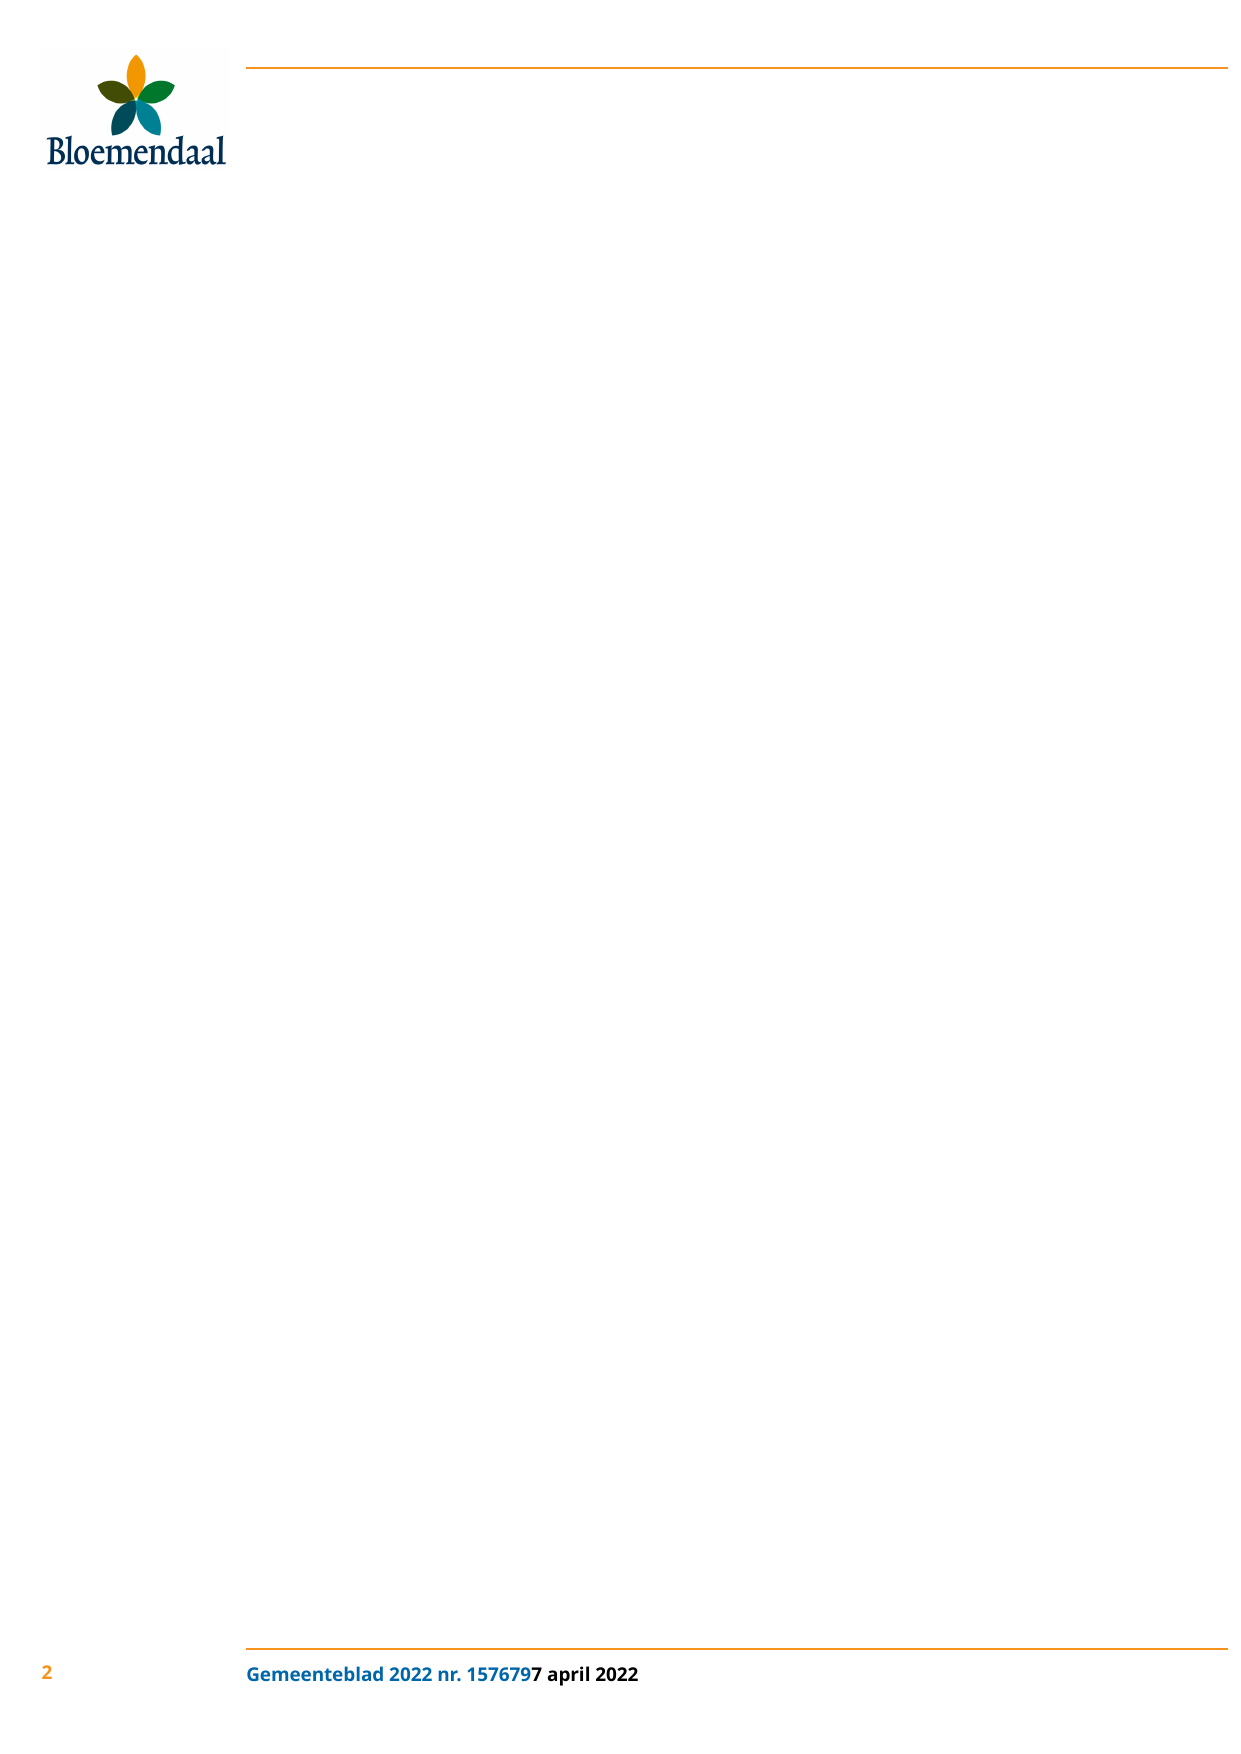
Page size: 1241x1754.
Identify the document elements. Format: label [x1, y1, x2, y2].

picture [41, 47, 231, 172]
